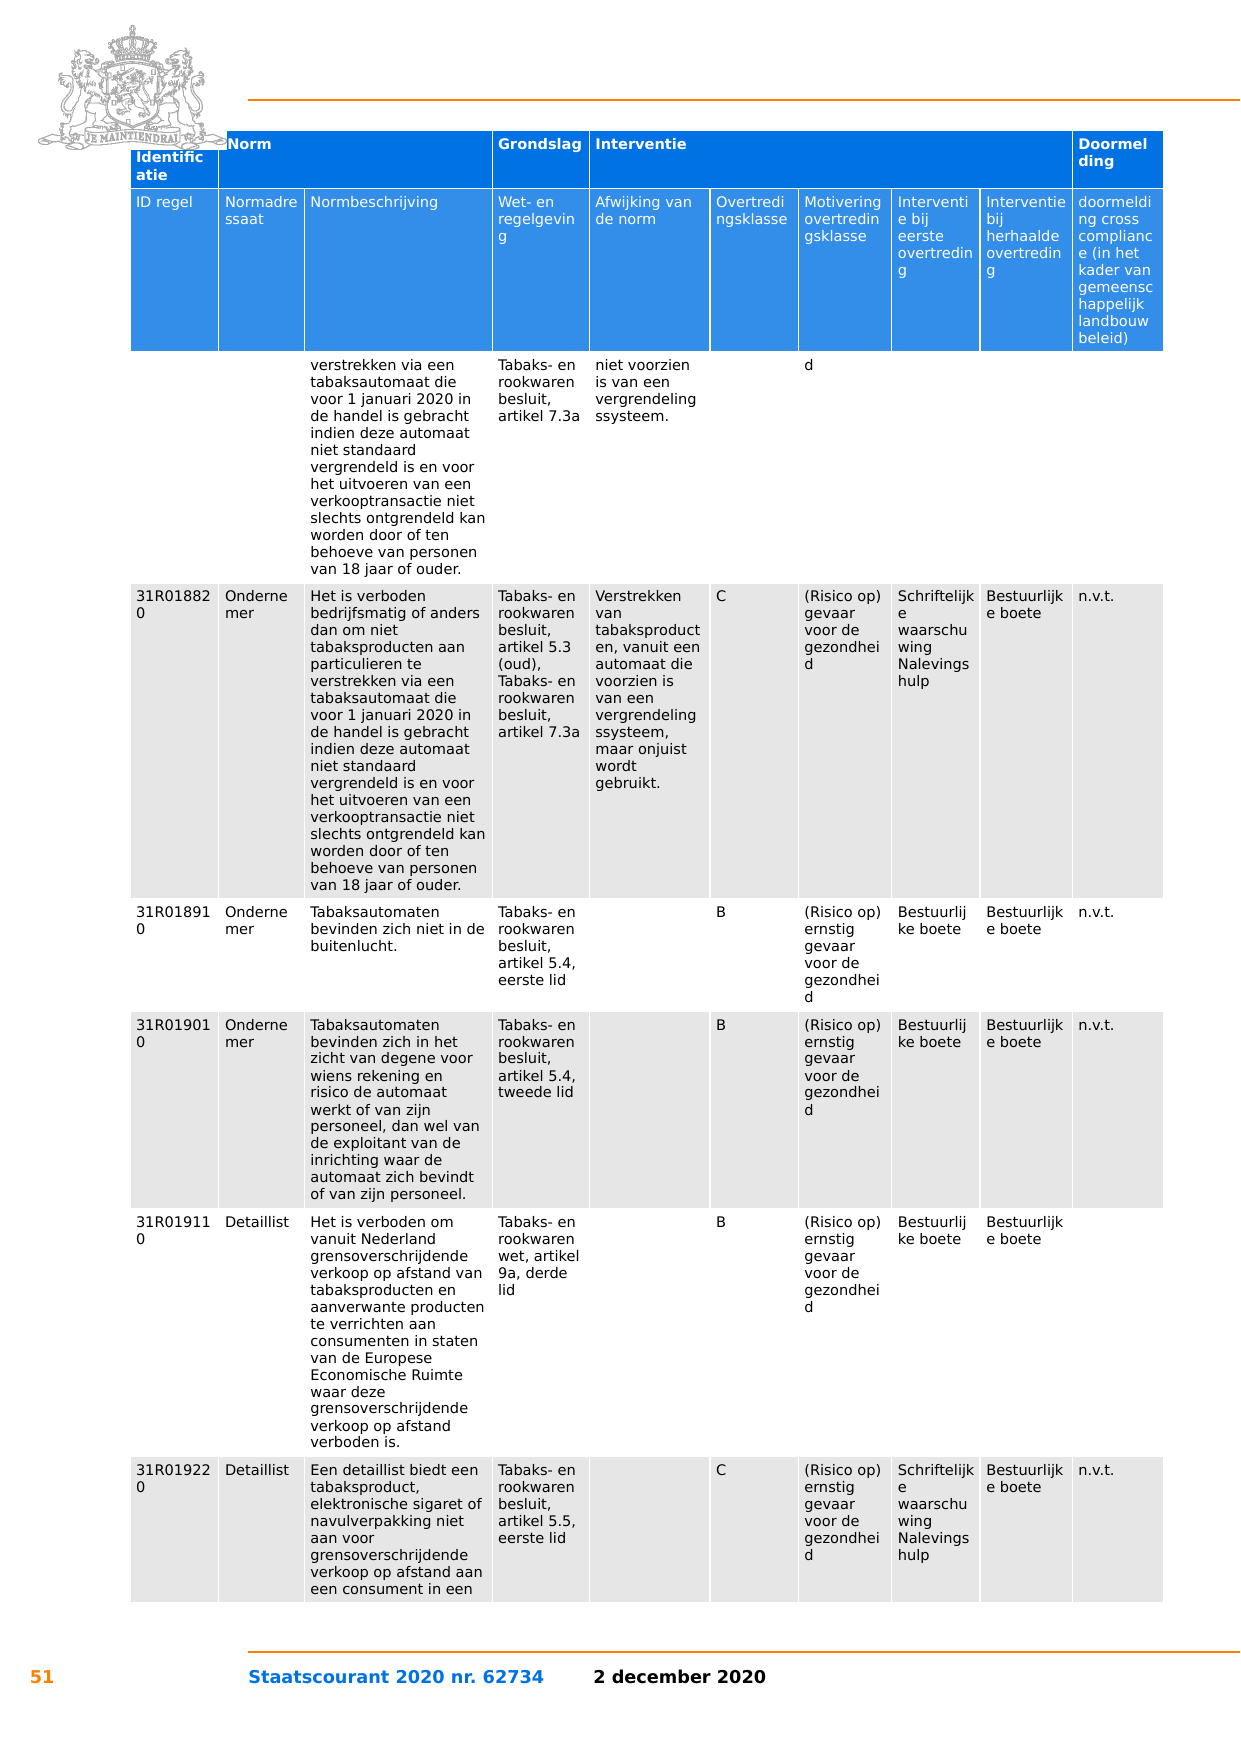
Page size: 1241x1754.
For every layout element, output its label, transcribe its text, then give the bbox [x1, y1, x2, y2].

table_cell B [711, 1012, 798, 1208]
table_cell C [711, 1457, 798, 1602]
table_cell 31R018910 [131, 900, 218, 1011]
table_cell Bestuurlijke boete [981, 1457, 1072, 1602]
table_cell [1073, 352, 1163, 582]
table_cell B [711, 1209, 798, 1456]
table_cell Afwijking van de norm [590, 189, 709, 351]
table_cell (Risico op) gevaar voor de gezondheid [799, 584, 891, 898]
table_cell 31R019010 [131, 1012, 218, 1208]
table_cell C [711, 584, 798, 898]
table_cell Een detaillist biedt een tabaksproduct, elektronische sigaret of navulverpakking niet aan voor grensoverschrijdende verkoop op afstand aan een consument in een [305, 1457, 492, 1602]
table_cell Motivering overtredingsklasse [799, 189, 891, 351]
table_cell (Risico op) ernstig gevaar voor de gezondheid [799, 1209, 891, 1456]
table_cell Tabaks- en rookwarenbesluit, artikel 5.4, tweede lid [493, 1012, 589, 1208]
table_cell Tabaksautomaten bevinden zich niet in de buitenlucht. [305, 900, 492, 1011]
table_cell d [799, 352, 891, 582]
table_cell (Risico op) ernstig gevaar voor de gezondheid [799, 1457, 891, 1602]
table_cell Bestuurlijke boete [892, 1012, 979, 1208]
table_cell Interventie bij eerste overtreding [892, 189, 979, 351]
table_cell n.v.t. [1073, 1012, 1163, 1208]
table_cell (Risico op) ernstig gevaar voor de gezondheid [799, 900, 891, 1011]
table_cell Ondernemer [219, 1012, 304, 1208]
table_cell Tabaksautomaten bevinden zich in het zicht van degene voor wiens rekening en risico de automaat werkt of van zijn personeel, dan wel van de exploitant van de inrichting waar de automaat zich bevindt of van zijn personeel. [305, 1012, 492, 1208]
table_cell Tabaks- en rookwarenbesluit, artikel 5.4, eerste lid [493, 900, 589, 1011]
table_cell Bestuurlijke boete [981, 900, 1072, 1011]
table_cell Detaillist [219, 1457, 304, 1602]
table_cell verstrekken via een tabaksautomaat die voor 1 januari 2020 in de handel is gebracht indien deze automaat niet standaard vergrendeld is en voor het uitvoeren van een verkooptransactie niet slechts ontgrendeld kan worden door of ten behoeve van personen van 18 jaar of ouder. [305, 352, 492, 582]
table_cell B [711, 900, 798, 1011]
table_cell Interventie bij herhaalde overtreding [981, 189, 1072, 351]
table_cell Ondernemer [219, 900, 304, 1011]
table_cell [711, 352, 798, 582]
table_cell n.v.t. [1073, 1457, 1163, 1602]
table_cell Bestuurlijke boete [892, 1209, 979, 1456]
table_cell Normbeschrijving [305, 189, 492, 351]
picture [38, 25, 227, 150]
table_cell [892, 352, 979, 582]
table_header Identificatie [131, 150, 218, 188]
table_cell Het is verboden om vanuit Nederland grensoverschrijdende verkoop op afstand van tabaksproducten en aanverwante producten te verrichten aan consumenten in staten van de Europese Economische Ruimte waar deze grensoverschrijdende verkoop op afstand verboden is. [305, 1209, 492, 1456]
table_cell [219, 352, 304, 582]
table_cell Tabaks- en rookwarenwet, artikel 9a, derde lid [493, 1209, 589, 1456]
table_header Norm [219, 131, 492, 188]
table_cell Tabaks- en rookwarenbesluit, artikel 5.5, eerste lid [493, 1457, 589, 1602]
table_cell Schriftelijke waarschuwing Nalevingshulp [892, 1457, 979, 1602]
table_cell [590, 1209, 709, 1456]
table_cell Normadressaat [219, 189, 304, 351]
table_cell Ondernemer [219, 584, 304, 898]
table_cell [981, 352, 1072, 582]
table_cell [590, 1457, 709, 1602]
table_cell (Risico op) ernstig gevaar voor de gezondheid [799, 1012, 891, 1208]
table_cell 31R018820 [131, 584, 218, 898]
table_cell Wet- en regelgeving [493, 189, 589, 351]
table_cell Verstrekken van tabaksproducten, vanuit een automaat die voorzien is van een vergrendelingssysteem, maar onjuist wordt gebruikt. [590, 584, 709, 898]
table_cell 31R019110 [131, 1209, 218, 1456]
table_cell Tabaks- en rookwarenbesluit, artikel 5.3 (oud), Tabaks- en rookwarenbesluit, artikel 7.3a [493, 584, 589, 898]
table_cell Schriftelijke waarschuwing Nalevingshulp [892, 584, 979, 898]
table_header Doormelding [1073, 131, 1163, 188]
table_cell Bestuurlijke boete [981, 1012, 1072, 1208]
table_cell niet voorzien is van een vergrendelingssysteem. [590, 352, 709, 582]
table_cell Tabaks- en rookwarenbesluit, artikel 7.3a [493, 352, 589, 582]
table_cell Bestuurlijke boete [981, 1209, 1072, 1456]
table_cell [1073, 1209, 1163, 1456]
table_header Grondslag [493, 131, 589, 188]
table_cell [590, 1012, 709, 1208]
table_cell Bestuurlijke boete [892, 900, 979, 1011]
table_cell Bestuurlijke boete [981, 584, 1072, 898]
table_cell [590, 900, 709, 1011]
table_header Interventie [590, 131, 1072, 188]
table_cell Detaillist [219, 1209, 304, 1456]
table_cell doormelding cross compliance (in het kader van gemeenschappelijk landbouwbeleid) [1073, 189, 1163, 351]
table_cell Overtredingsklasse [711, 189, 798, 351]
table_cell n.v.t. [1073, 900, 1163, 1011]
table_cell 31R019220 [131, 1457, 218, 1602]
table_cell Het is verboden bedrijfsmatig of anders dan om niet tabaksproducten aan particulieren te verstrekken via een tabaksautomaat die voor 1 januari 2020 in de handel is gebracht indien deze automaat niet standaard vergrendeld is en voor het uitvoeren van een verkooptransactie niet slechts ontgrendeld kan worden door of ten behoeve van personen van 18 jaar of ouder. [305, 584, 492, 898]
table_cell [131, 352, 218, 582]
table_cell ID regel [131, 189, 218, 351]
table_cell n.v.t. [1073, 584, 1163, 898]
